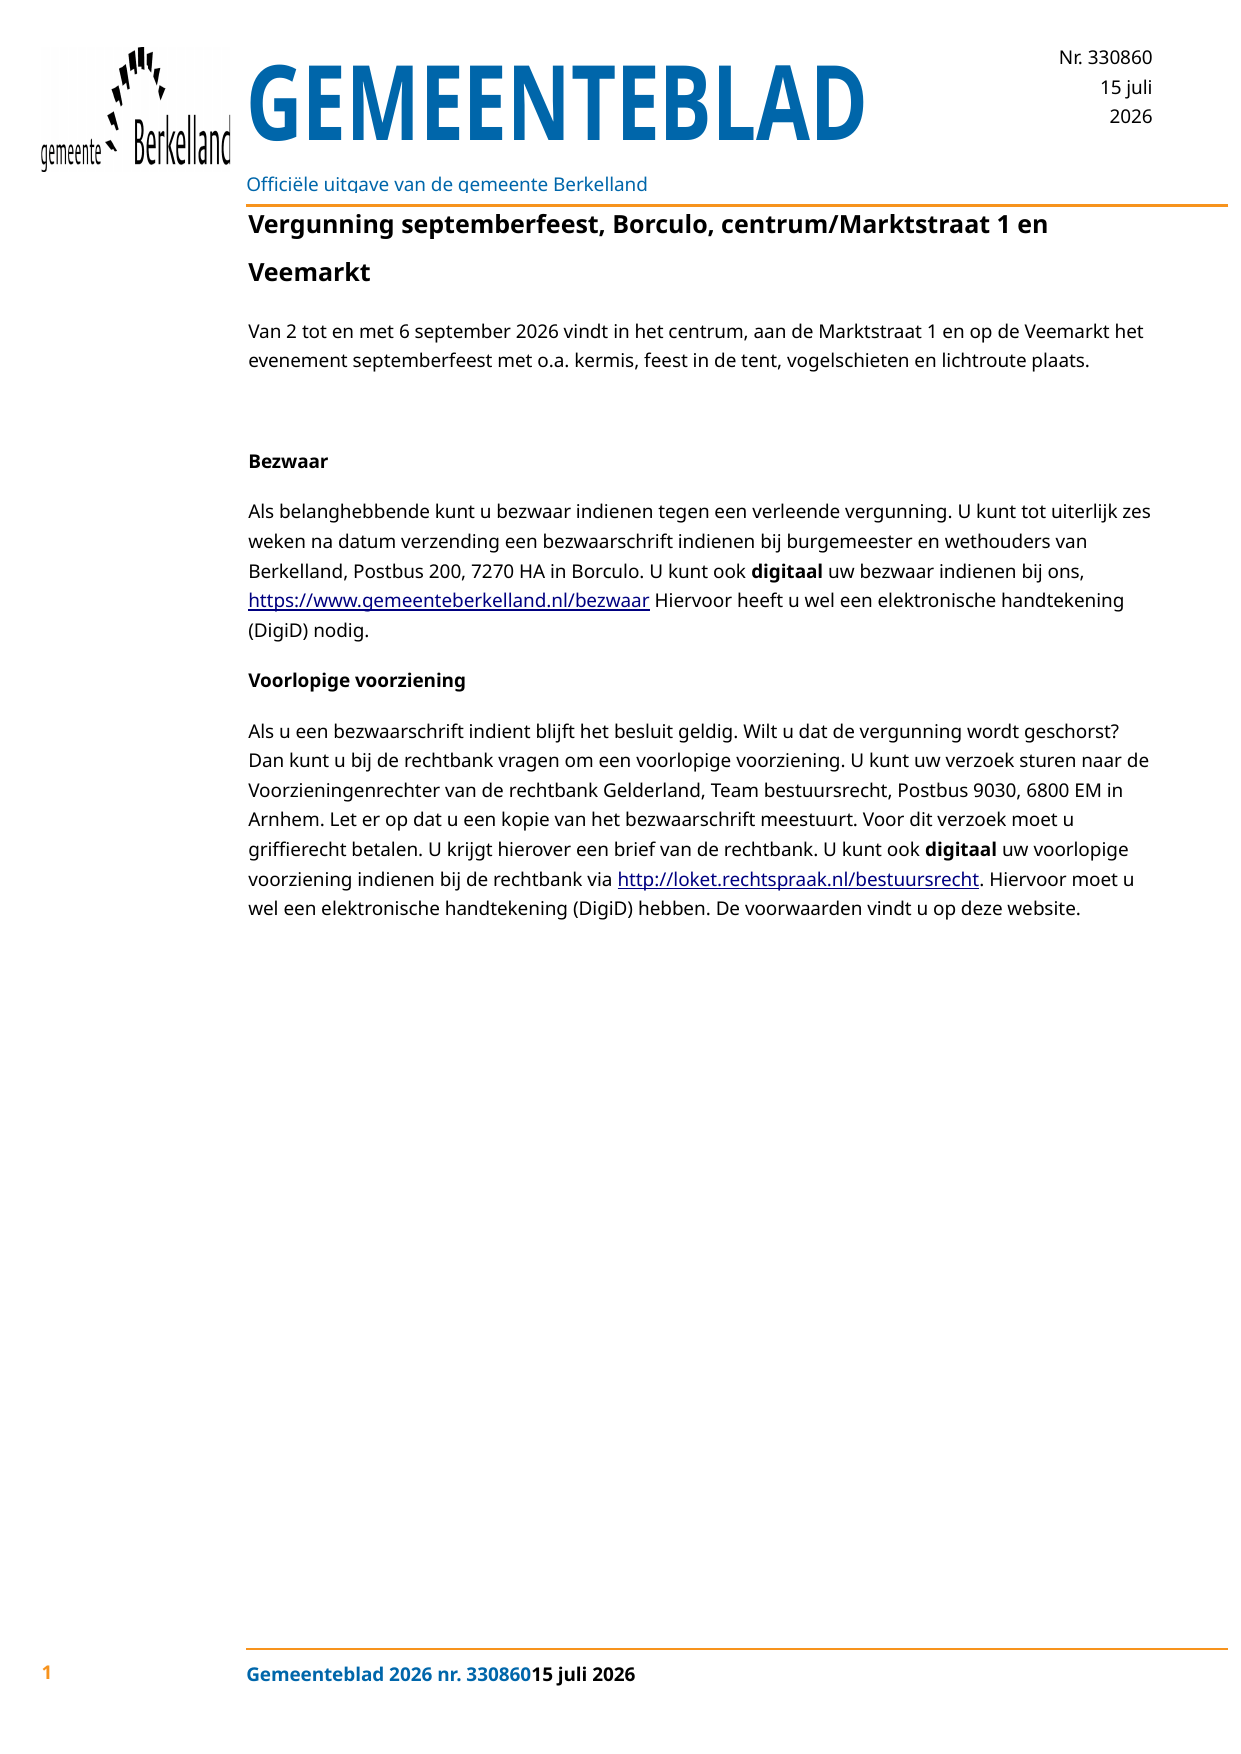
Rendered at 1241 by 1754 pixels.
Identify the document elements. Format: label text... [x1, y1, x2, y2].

text Van 2 tot en met 6 september 2026 vindt in het centrum, aan de Marktstraat 1 en op de Veemarkt het evenement septemberfeest met o.a. kermis, feest in de tent, vogelschieten en lichtroute plaats. [248, 318, 1152, 373]
text Als belanghebbende kunt u bezwaar indienen tegen een verleende vergunning. U kunt tot uiterlijk zes weken na datum verzending een bezwaarschrift indienen bij burgemeester en wethouders van Berkelland, Postbus 200, 7270 HA in Borculo. U kunt ook digitaal uw bezwaar indienen bij ons, https://www.gemeenteberkelland.nl/bezwaar Hiervoor heeft u wel een elektronische handtekening (DigiD) nodig. [248, 499, 1152, 643]
text Voorlopige voorziening [248, 667, 1152, 693]
text Bezwaar [248, 448, 1152, 474]
picture [41, 47, 231, 172]
text Vergunning septemberfeest, Borculo, centrum/Marktstraat 1 en Veemarkt [248, 207, 1152, 288]
text Als u een bezwaarschrift indient blijft het besluit geldig. Wilt u dat de vergunning wordt geschorst? Dan kunt u bij de rechtbank vragen om een voorlopige voorziening. U kunt uw verzoek sturen naar de Voorzieningenrechter van de rechtbank Gelderland, Team bestuursrecht, Postbus 9030, 6800 EM in Arnhem. Let er op dat u een kopie van het bezwaarschrift meestuurt. Voor dit verzoek moet u griffierecht betalen. U krijgt hierover een brief van de rechtbank. U kunt ook digitaal uw voorlopige voorziening indienen bij de rechtbank via http://loket.rechtspraak.nl/bestuursrecht. Hiervoor moet u wel een elektronische handtekening (DigiD) hebben. De voorwaarden vindt u op deze website. [248, 718, 1152, 921]
